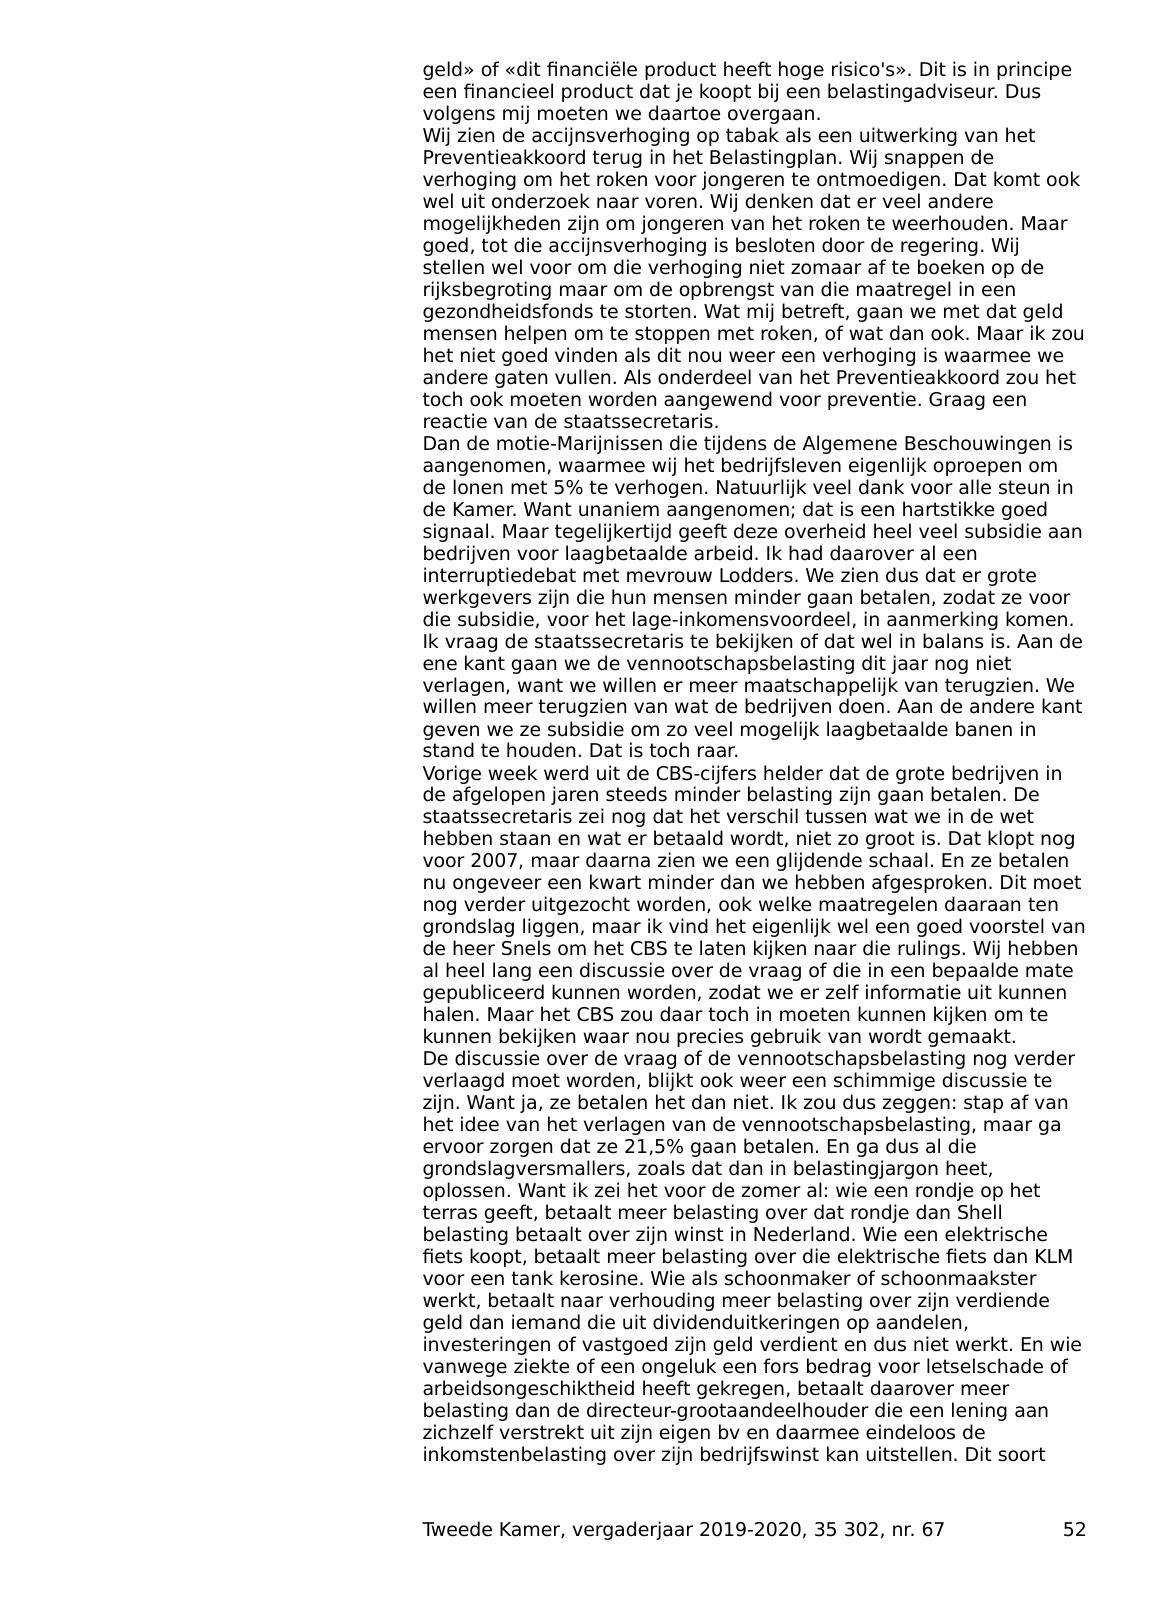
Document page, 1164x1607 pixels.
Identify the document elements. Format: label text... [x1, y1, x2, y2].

text Dan de motie-Marijnissen die tijdens de Algemene Beschouwingen is aangenomen, waarmee wij het bedrijfsleven eigenlijk oproepen om de lonen met 5% te verhogen. Natuurlijk veel dank voor alle steun in de Kamer. Want unaniem aangenomen; dat is een hartstikke goed signaal. Maar tegelijkertijd geeft deze overheid heel veel subsidie aan bedrijven voor laagbetaalde arbeid. Ik had daarover al een interruptiedebat met mevrouw Lodders. We zien dus dat er grote werkgevers zijn die hun mensen minder gaan betalen, zodat ze voor die subsidie, voor het lage-inkomensvoordeel, in aanmerking komen. Ik vraag de staatssecretaris te bekijken of dat wel in balans is. Aan de ene kant gaan we de vennootschapsbelasting dit jaar nog niet verlagen, want we willen er meer maatschappelijk van terugzien. We willen meer terugzien van wat de bedrijven doen. Aan de andere kant geven we ze subsidie om zo veel mogelijk laagbetaalde banen in stand te houden. Dat is toch raar. [422, 433, 1087, 762]
text geld» of «dit financiële product heeft hoge risico's». Dit is in principe een financieel product dat je koopt bij een belastingadviseur. Dus volgens mij moeten we daartoe overgaan. [422, 59, 1087, 125]
text De discussie over de vraag of de vennootschapsbelasting nog verder verlaagd moet worden, blijkt ook weer een schimmige discussie te zijn. Want ja, ze betalen het dan niet. Ik zou dus zeggen: stap af van het idee van het verlagen van de vennootschapsbelasting, maar ga ervoor zorgen dat ze 21,5% gaan betalen. En ga dus al die grondslagversmallers, zoals dat dan in belastingjargon heet, oplossen. Want ik zei het voor de zomer al: wie een rondje op het terras geeft, betaalt meer belasting over dat rondje dan Shell belasting betaalt over zijn winst in Nederland. Wie een elektrische fiets koopt, betaalt meer belasting over die elektrische fiets dan KLM voor een tank kerosine. Wie als schoonmaker of schoonmaakster werkt, betaalt naar verhouding meer belasting over zijn verdiende geld dan iemand die uit dividenduitkeringen op aandelen, investeringen of vastgoed zijn geld verdient en dus niet werkt. En wie vanwege ziekte of een ongeluk een fors bedrag voor letselschade of arbeidsongeschiktheid heeft gekregen, betaalt daarover meer belasting dan de directeur-grootaandeelhouder die een lening aan zichzelf verstrekt uit zijn eigen bv en daarmee eindeloos de inkomstenbelasting over zijn bedrijfswinst kan uitstellen. Dit soort [422, 1048, 1087, 1466]
text Vorige week werd uit de CBS-cijfers helder dat de grote bedrijven in de afgelopen jaren steeds minder belasting zijn gaan betalen. De staatssecretaris zei nog dat het verschil tussen wat we in de wet hebben staan en wat er betaald wordt, niet zo groot is. Dat klopt nog voor 2007, maar daarna zien we een glijdende schaal. En ze betalen nu ongeveer een kwart minder dan we hebben afgesproken. Dit moet nog verder uitgezocht worden, ook welke maatregelen daaraan ten grondslag liggen, maar ik vind het eigenlijk wel een goed voorstel van de heer Snels om het CBS te laten kijken naar die rulings. Wij hebben al heel lang een discussie over de vraag of die in een bepaalde mate gepubliceerd kunnen worden, zodat we er zelf informatie uit kunnen halen. Maar het CBS zou daar toch in moeten kunnen kijken om te kunnen bekijken waar nou precies gebruik van wordt gemaakt. [422, 762, 1087, 1048]
text Wij zien de accijnsverhoging op tabak als een uitwerking van het Preventieakkoord terug in het Belastingplan. Wij snappen de verhoging om het roken voor jongeren te ontmoedigen. Dat komt ook wel uit onderzoek naar voren. Wij denken dat er veel andere mogelijkheden zijn om jongeren van het roken te weerhouden. Maar goed, tot die accijnsverhoging is besloten door de regering. Wij stellen wel voor om die verhoging niet zomaar af te boeken op de rijksbegroting maar om de opbrengst van die maatregel in een gezondheidsfonds te storten. Wat mij betreft, gaan we met dat geld mensen helpen om te stoppen met roken, of wat dan ook. Maar ik zou het niet goed vinden als dit nou weer een verhoging is waarmee we andere gaten vullen. Als onderdeel van het Preventieakkoord zou het toch ook moeten worden aangewend voor preventie. Graag een reactie van de staatssecretaris. [422, 125, 1087, 433]
